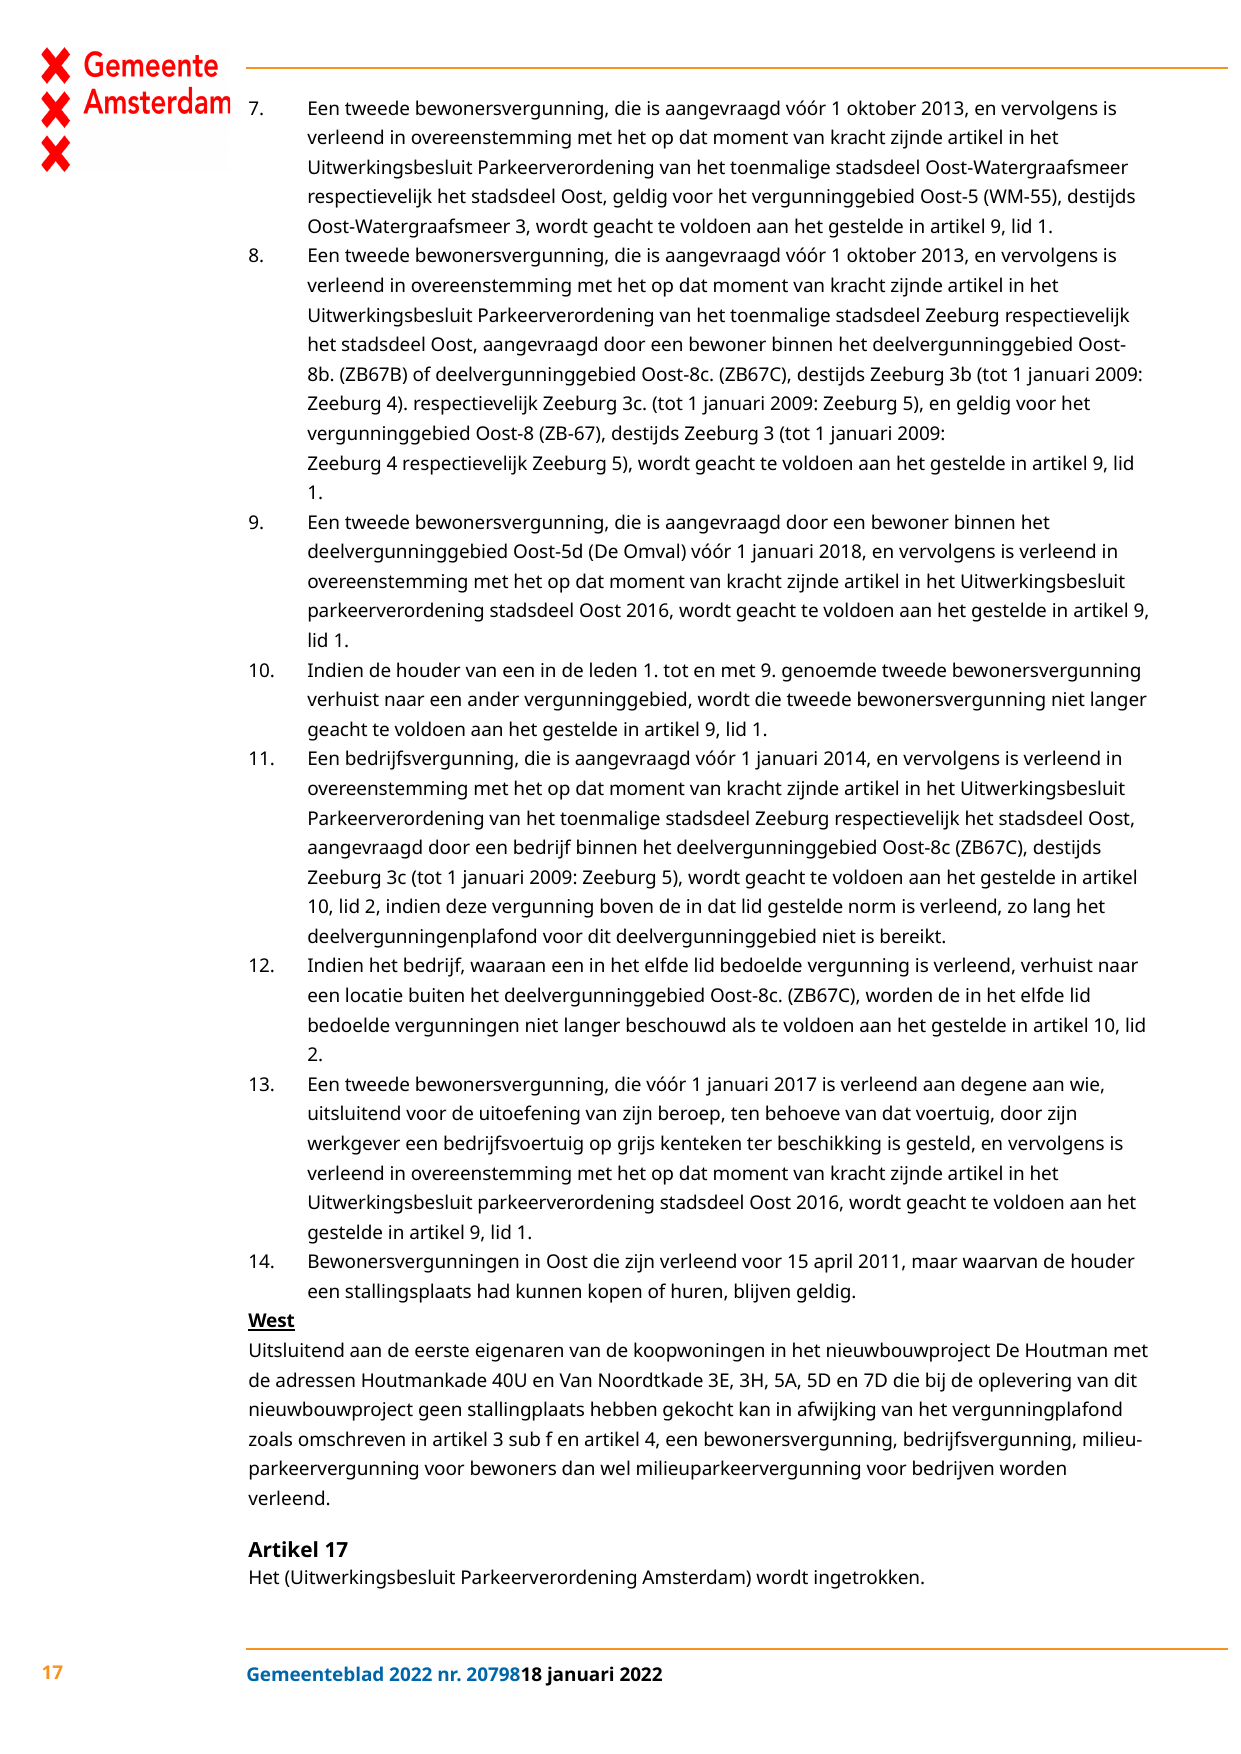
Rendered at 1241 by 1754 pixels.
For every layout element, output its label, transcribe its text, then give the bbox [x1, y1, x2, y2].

picture [41, 47, 231, 172]
text Uitsluitend aan de eerste eigenaren van de koopwoningen in het nieuwbouwproject De Houtman met de adressen Houtmankade 40U en Van Noordtkade 3E, 3H, 5A, 5D en 7D die bij de oplevering van dit nieuwbouwproject geen stallingplaats hebben gekocht kan in afwijking van het vergunningplafond zoals omschreven in artikel 3 sub f en artikel 4, een bewonersvergunning, bedrijfsvergunning, milieu-parkeervergunning voor bewoners dan wel milieuparkeervergunning voor bedrijven worden verleend. [248, 1337, 1152, 1511]
list Zeeburg 4 respectievelijk Zeeburg 5), wordt geacht te voldoen aan het gestelde in artikel 9, lid 1. [248, 450, 1152, 505]
list Indien de houder van een in de leden 1. tot en met 9. genoemde tweede bewonersvergunning verhuist naar een ander vergunninggebied, wordt die tweede bewonersvergunning niet langer geacht te voldoen aan het gestelde in artikel 9, lid 1. [248, 657, 1152, 742]
list Indien het bedrijf, waaraan een in het elfde lid bedoelde vergunning is verleend, verhuist naar een locatie buiten het deelvergunninggebied Oost-8c. (ZB67C), worden de in het elfde lid bedoelde vergunningen niet langer beschouwd als te voldoen aan het gestelde in artikel 10, lid 2. [248, 953, 1152, 1067]
list Een tweede bewonersvergunning, die is aangevraagd vóór 1 oktober 2013, en vervolgens is verleend in overeenstemming met het op dat moment van kracht zijnde artikel in het Uitwerkingsbesluit Parkeerverordening van het toenmalige stadsdeel Zeeburg respectievelijk het stadsdeel Oost, aangevraagd door een bewoner binnen het deelvergunninggebied Oost-8b. (ZB67B) of deelvergunninggebied Oost-8c. (ZB67C), destijds Zeeburg 3b (tot 1 januari 2009: Zeeburg 4). respectievelijk Zeeburg 3c. (tot 1 januari 2009: Zeeburg 5), en geldig voor het vergunninggebied Oost-8 (ZB-67), destijds Zeeburg 3 (tot 1 januari 2009: [248, 243, 1152, 446]
list Een tweede bewonersvergunning, die is aangevraagd vóór 1 oktober 2013, en vervolgens is verleend in overeenstemming met het op dat moment van kracht zijnde artikel in het Uitwerkingsbesluit Parkeerverordening van het toenmalige stadsdeel Oost-Watergraafsmeer respectievelijk het stadsdeel Oost, geldig voor het vergunninggebied Oost-5 (WM-55), destijds Oost-Watergraafsmeer 3, wordt geacht te voldoen aan het gestelde in artikel 9, lid 1. [248, 95, 1152, 239]
list Een bedrijfsvergunning, die is aangevraagd vóór 1 januari 2014, en vervolgens is verleend in overeenstemming met het op dat moment van kracht zijnde artikel in het Uitwerkingsbesluit Parkeerverordening van het toenmalige stadsdeel Zeeburg respectievelijk het stadsdeel Oost, aangevraagd door een bedrijf binnen het deelvergunninggebied Oost-8c (ZB67C), destijds Zeeburg 3c (tot 1 januari 2009: Zeeburg 5), wordt geacht te voldoen aan het gestelde in artikel 10, lid 2, indien deze vergunning boven de in dat lid gestelde norm is verleend, zo lang het deelvergunningenplafond voor dit deelvergunninggebied niet is bereikt. [248, 746, 1152, 949]
text Het (Uitwerkingsbesluit Parkeerverordening Amsterdam) wordt ingetrokken. [248, 1564, 1152, 1590]
list Een tweede bewonersvergunning, die is aangevraagd door een bewoner binnen het deelvergunninggebied Oost-5d (De Omval) vóór 1 januari 2018, en vervolgens is verleend in overeenstemming met het op dat moment van kracht zijnde artikel in het Uitwerkingsbesluit parkeerverordening stadsdeel Oost 2016, wordt geacht te voldoen aan het gestelde in artikel 9, lid 1. [248, 509, 1152, 653]
list Een tweede bewonersvergunning, die vóór 1 januari 2017 is verleend aan degene aan wie, uitsluitend voor de uitoefening van zijn beroep, ten behoeve van dat voertuig, door zijn werkgever een bedrijfsvoertuig op grijs kenteken ter beschikking is gesteld, en vervolgens is verleend in overeenstemming met het op dat moment van kracht zijnde artikel in het Uitwerkingsbesluit parkeerverordening stadsdeel Oost 2016, wordt geacht te voldoen aan het gestelde in artikel 9, lid 1. [248, 1071, 1152, 1245]
text West [248, 1308, 1152, 1333]
text Artikel 17 [248, 1536, 1152, 1564]
list Bewonersvergunningen in Oost die zijn verleend voor 15 april 2011, maar waarvan de houder een stallingsplaats had kunnen kopen of huren, blijven geldig. [248, 1248, 1152, 1304]
